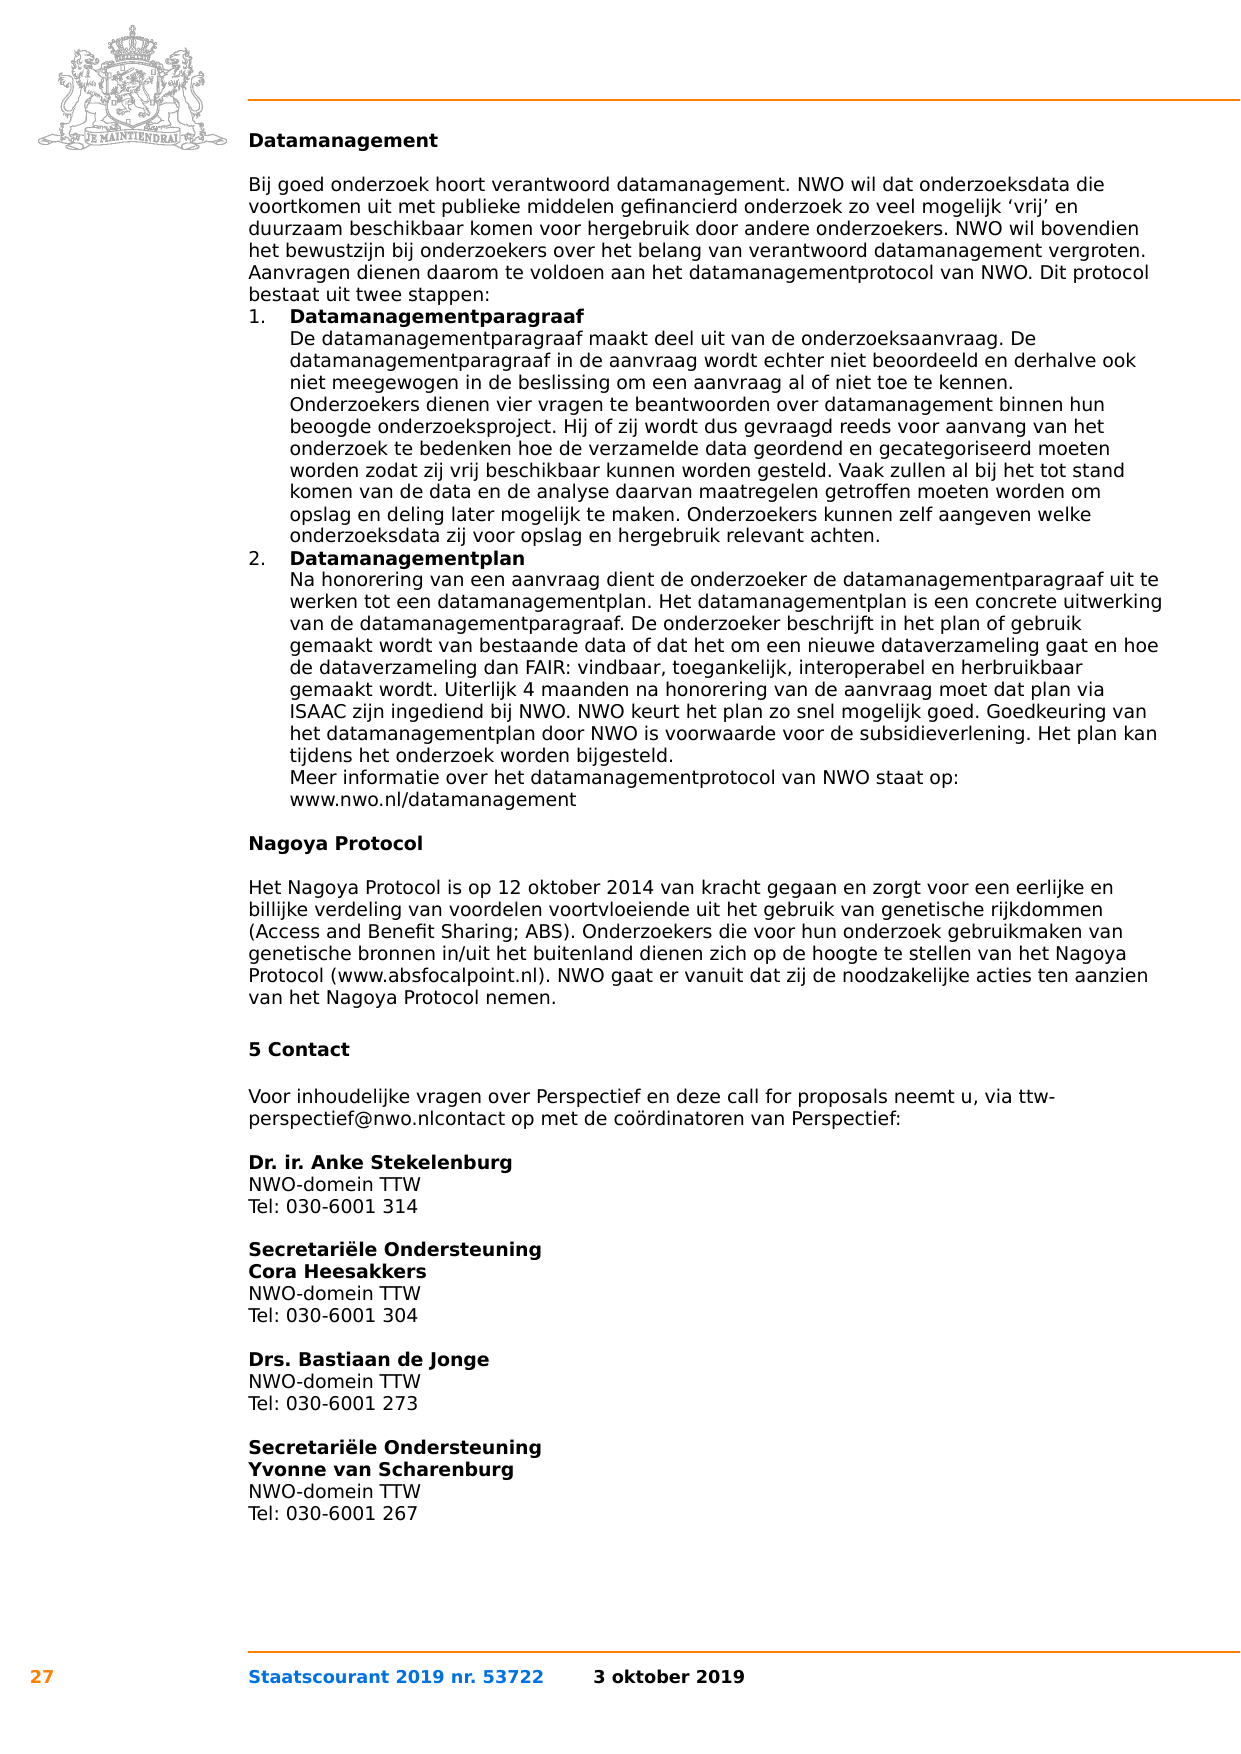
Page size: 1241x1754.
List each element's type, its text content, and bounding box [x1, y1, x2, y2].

text Secretariële Ondersteuning [248, 1239, 1163, 1261]
text NWO-domein TTW [248, 1283, 1163, 1305]
text Cora Heesakkers [248, 1261, 1163, 1283]
subtitle Nagoya Protocol [248, 833, 1163, 855]
text Drs. Bastiaan de Jonge [248, 1349, 1163, 1371]
picture [38, 25, 227, 150]
text Het Nagoya Protocol is op 12 oktober 2014 van kracht gegaan en zorgt voor een eerlijke en billijke verdeling van voordelen voortvloeiende uit het gebruik van genetische rijkdommen (Access and Benefit Sharing; ABS). Onderzoekers die voor hun onderzoek gebruikmaken van genetische bronnen in/uit het buitenland dienen zich op de hoogte te stellen van het Nagoya Protocol (www.absfocalpoint.nl). NWO gaat er vanuit dat zij de noodzakelijke acties ten aanzien van het Nagoya Protocol nemen. [248, 877, 1163, 1009]
text Dr. ir. Anke Stekelenburg [248, 1152, 1163, 1173]
text Voor inhoudelijke vragen over Perspectief en deze call for proposals neemt u, via ttw-perspectief@nwo.nlcontact op met de coördinatoren van Perspectief: [248, 1086, 1163, 1130]
text Yvonne van Scharenburg [248, 1459, 1163, 1481]
text Tel: 030-6001 267 [248, 1503, 1163, 1525]
text 1. Datamanagementparagraaf [248, 306, 1163, 328]
text 2. Datamanagementplan [248, 547, 1163, 569]
text NWO-domein TTW [248, 1481, 1163, 1503]
text Onderzoekers dienen vier vragen te beantwoorden over datamanagement binnen hun beoogde onderzoeksproject. Hij of zij wordt dus gevraagd reeds voor aanvang van het onderzoek te bedenken hoe de verzamelde data geordend en gecategoriseerd moeten worden zodat zij vrij beschikbaar kunnen worden gesteld. Vaak zullen al bij het tot stand komen van de data en de analyse daarvan maatregelen getroffen moeten worden om opslag en deling later mogelijk te maken. Onderzoekers kunnen zelf aangeven welke onderzoeksdata zij voor opslag en hergebruik relevant achten. [289, 393, 1163, 547]
text De datamanagementparagraaf maakt deel uit van de onderzoeksaanvraag. De datamanagementparagraaf in de aanvraag wordt echter niet beoordeeld en derhalve ook niet meegewogen in de beslissing om een aanvraag al of niet toe te kennen. [289, 328, 1163, 393]
text Tel: 030-6001 314 [248, 1196, 1163, 1217]
text Tel: 030-6001 273 [248, 1393, 1163, 1415]
subtitle 5 Contact [248, 1039, 1163, 1061]
text Meer informatie over het datamanagementprotocol van NWO staat op: www.nwo.nl/datamanagement [289, 767, 1163, 811]
text Tel: 030-6001 304 [248, 1305, 1163, 1327]
text Bij goed onderzoek hoort verantwoord datamanagement. NWO wil dat onderzoeksdata die voortkomen uit met publieke middelen gefinancierd onderzoek zo veel mogelijk ‘vrij’ en duurzaam beschikbaar komen voor hergebruik door andere onderzoekers. NWO wil bovendien het bewustzijn bij onderzoekers over het belang van verantwoord datamanagement vergroten. Aanvragen dienen daarom te voldoen aan het datamanagementprotocol van NWO. Dit protocol bestaat uit twee stappen: [248, 174, 1163, 306]
subtitle Datamanagement [248, 130, 1163, 152]
text NWO-domein TTW [248, 1173, 1163, 1196]
text Secretariële Ondersteuning [248, 1437, 1163, 1459]
text Na honorering van een aanvraag dient de onderzoeker de datamanagementparagraaf uit te werken tot een datamanagementplan. Het datamanagementplan is een concrete uitwerking van de datamanagementparagraaf. De onderzoeker beschrijft in het plan of gebruik gemaakt wordt van bestaande data of dat het om een nieuwe dataverzameling gaat en hoe de dataverzameling dan FAIR: vindbaar, toegankelijk, interoperabel en herbruikbaar gemaakt wordt. Uiterlijk 4 maanden na honorering van de aanvraag moet dat plan via ISAAC zijn ingediend bij NWO. NWO keurt het plan zo snel mogelijk goed. Goedkeuring van het datamanagementplan door NWO is voorwaarde voor de subsidieverlening. Het plan kan tijdens het onderzoek worden bijgesteld. [289, 569, 1163, 767]
text NWO-domein TTW [248, 1371, 1163, 1393]
